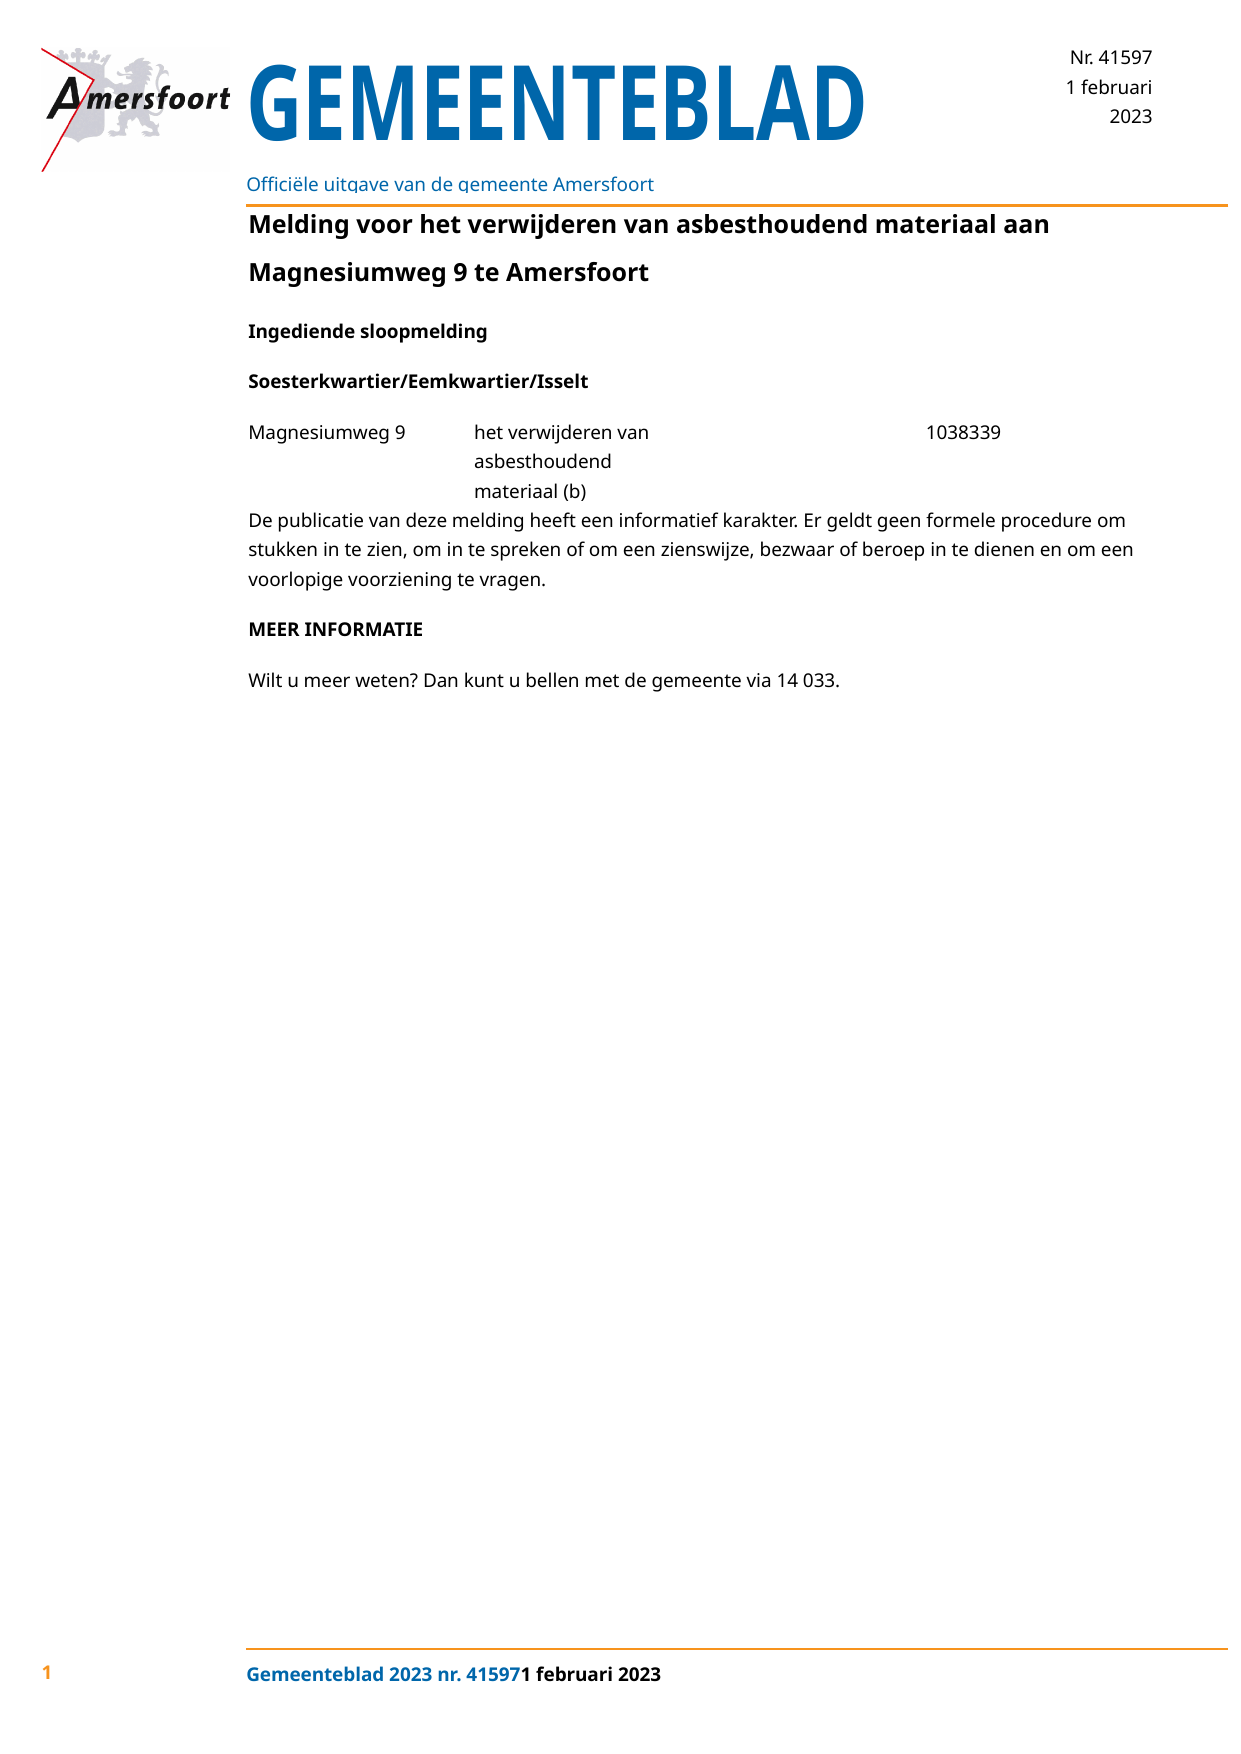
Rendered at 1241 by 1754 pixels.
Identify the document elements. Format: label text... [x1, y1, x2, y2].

text Melding voor het verwijderen van asbesthoudend materiaal aan Magnesiumweg 9 te Amersfoort [248, 207, 1152, 288]
text MEER INFORMATIE [248, 617, 1152, 642]
text De publicatie van deze melding heeft een informatief karakter. Er geldt geen formele procedure om stukken in te zien, om in te spreken of om een zienswijze, bezwaar of beroep in te dienen en om een voorlopige voorziening te vragen. [248, 507, 1152, 592]
table_header het verwijderen van asbesthoudend materiaal (b) [474, 419, 700, 504]
text Wilt u meer weten? Dan kunt u bellen met de gemeente via 14 033. [248, 667, 1152, 693]
table_header [700, 419, 926, 504]
text Soesterkwartier/Eemkwartier/Isselt [248, 368, 1152, 394]
picture [41, 47, 231, 172]
text Ingediende sloopmelding [248, 318, 1152, 344]
table_header 1038339 [926, 419, 1152, 504]
table_header Magnesiumweg 9 [248, 419, 474, 504]
